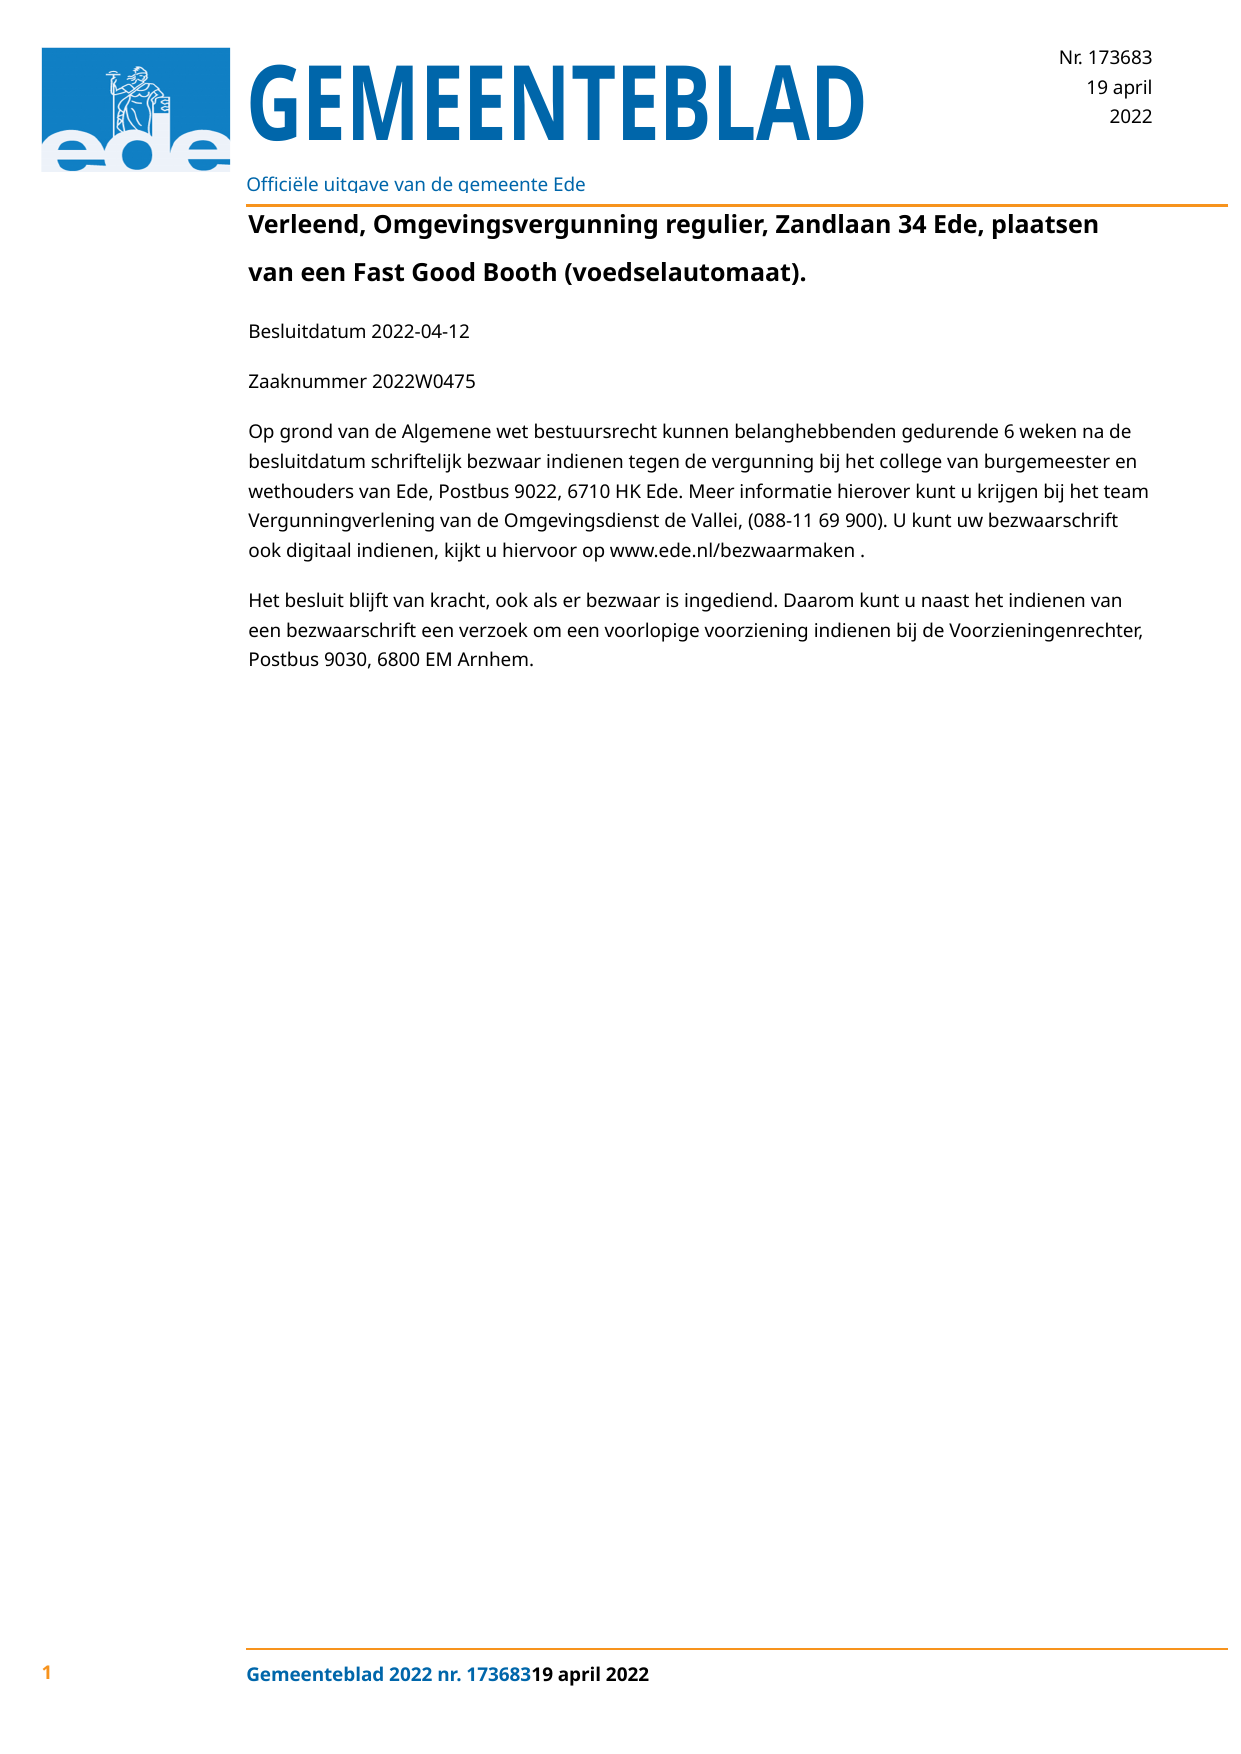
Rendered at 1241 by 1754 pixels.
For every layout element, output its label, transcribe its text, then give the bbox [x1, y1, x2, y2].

text Op grond van de Algemene wet bestuursrecht kunnen belanghebbenden gedurende 6 weken na de besluitdatum schriftelijk bezwaar indienen tegen de vergunning bij het college van burgemeester en wethouders van Ede, Postbus 9022, 6710 HK Ede. Meer informatie hierover kunt u krijgen bij het team Vergunningverlening van de Omgevingsdienst de Vallei, (088-11 69 900). U kunt uw bezwaarschrift ook digitaal indienen, kijkt u hiervoor op www.ede.nl/bezwaarmaken . [248, 419, 1152, 563]
picture [41, 47, 231, 172]
text Het besluit blijft van kracht, ook als er bezwaar is ingediend. Daarom kunt u naast het indienen van een bezwaarschrift een verzoek om een voorlopige voorziening indienen bij de Voorzieningenrechter, Postbus 9030, 6800 EM Arnhem. [248, 587, 1152, 672]
text Zaaknummer 2022W0475 [248, 368, 1152, 394]
text Verleend, Omgevingsvergunning regulier, Zandlaan 34 Ede, plaatsen van een Fast Good Booth (voedselautomaat). [248, 207, 1152, 288]
text Besluitdatum 2022-04-12 [248, 318, 1152, 344]
